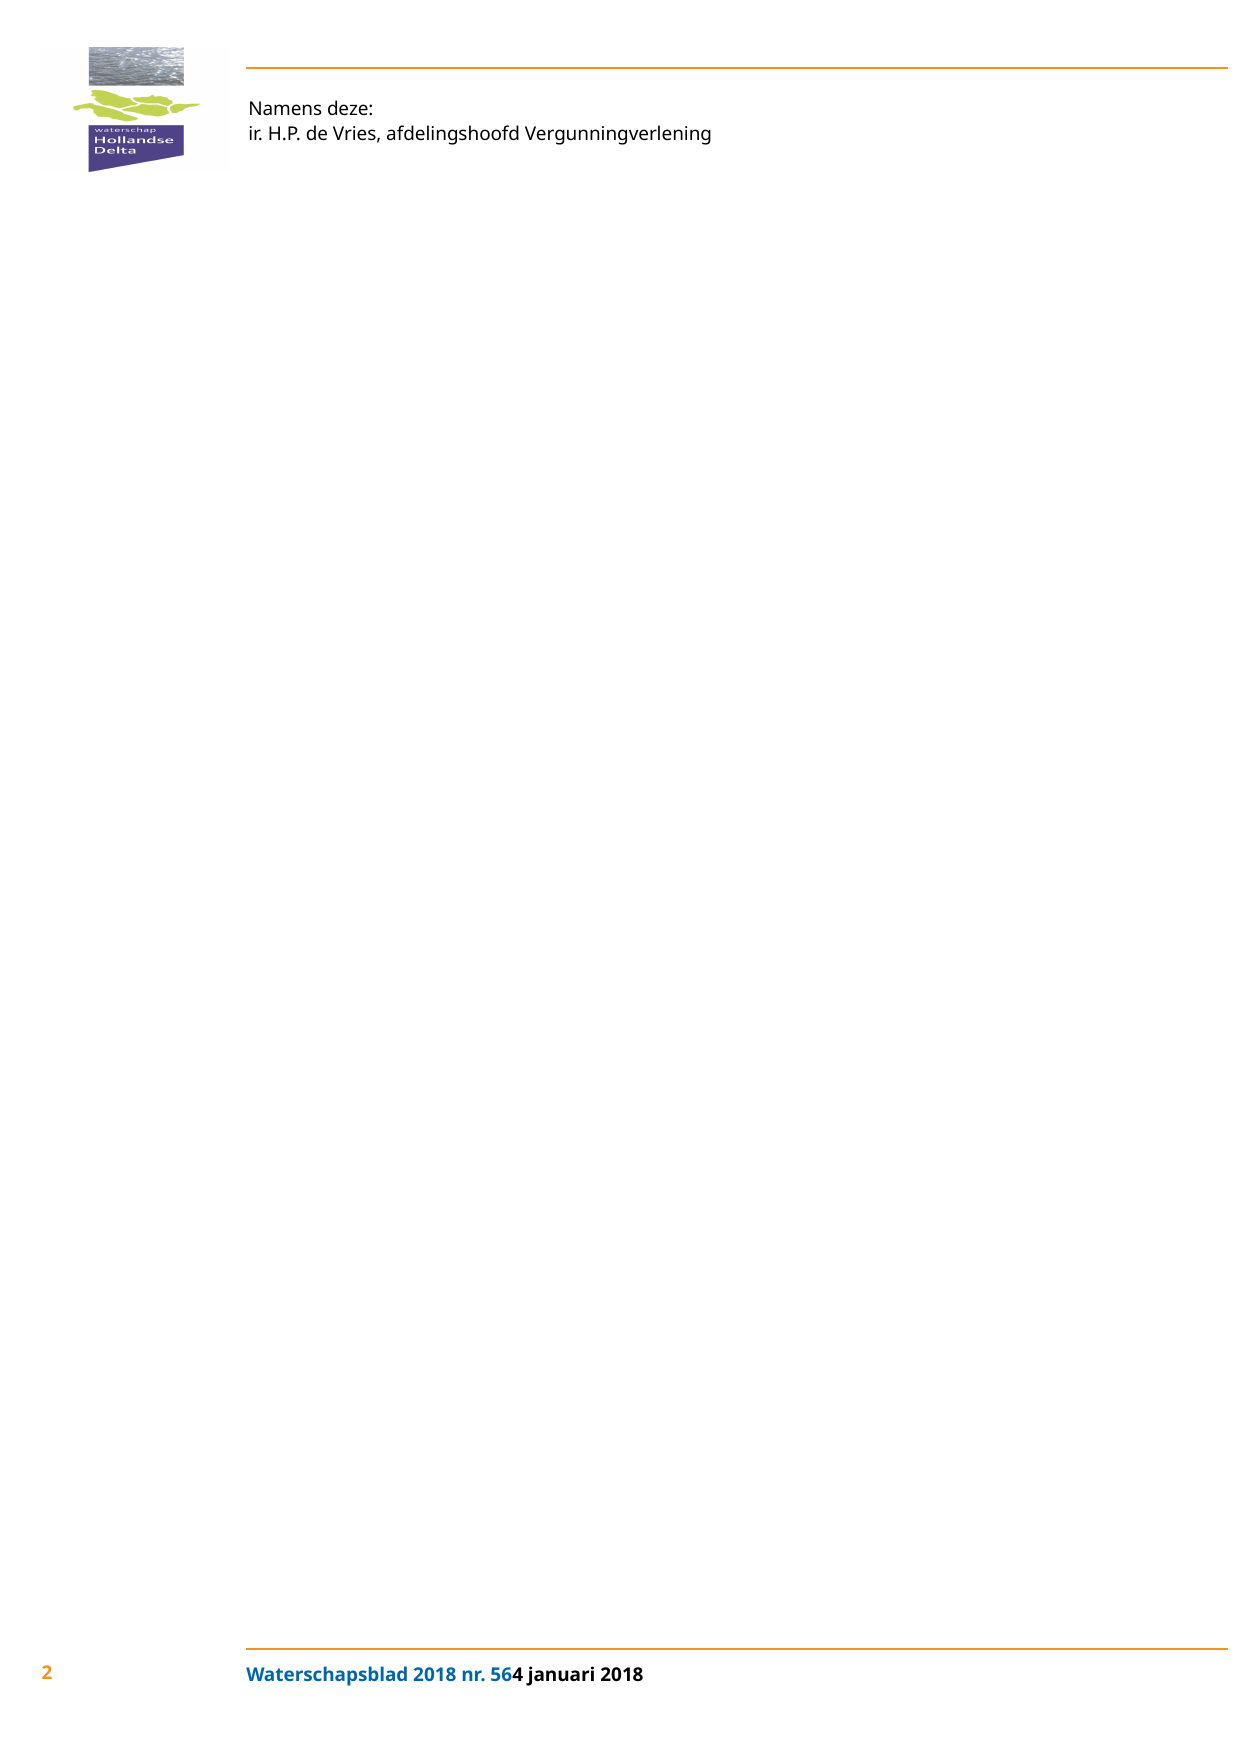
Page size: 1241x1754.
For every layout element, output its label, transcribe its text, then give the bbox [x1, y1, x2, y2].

picture [41, 47, 231, 172]
text Namens deze: [248, 95, 1152, 121]
text ir. H.P. de Vries, afdelingshoofd Vergunningverlening [248, 121, 1152, 146]
